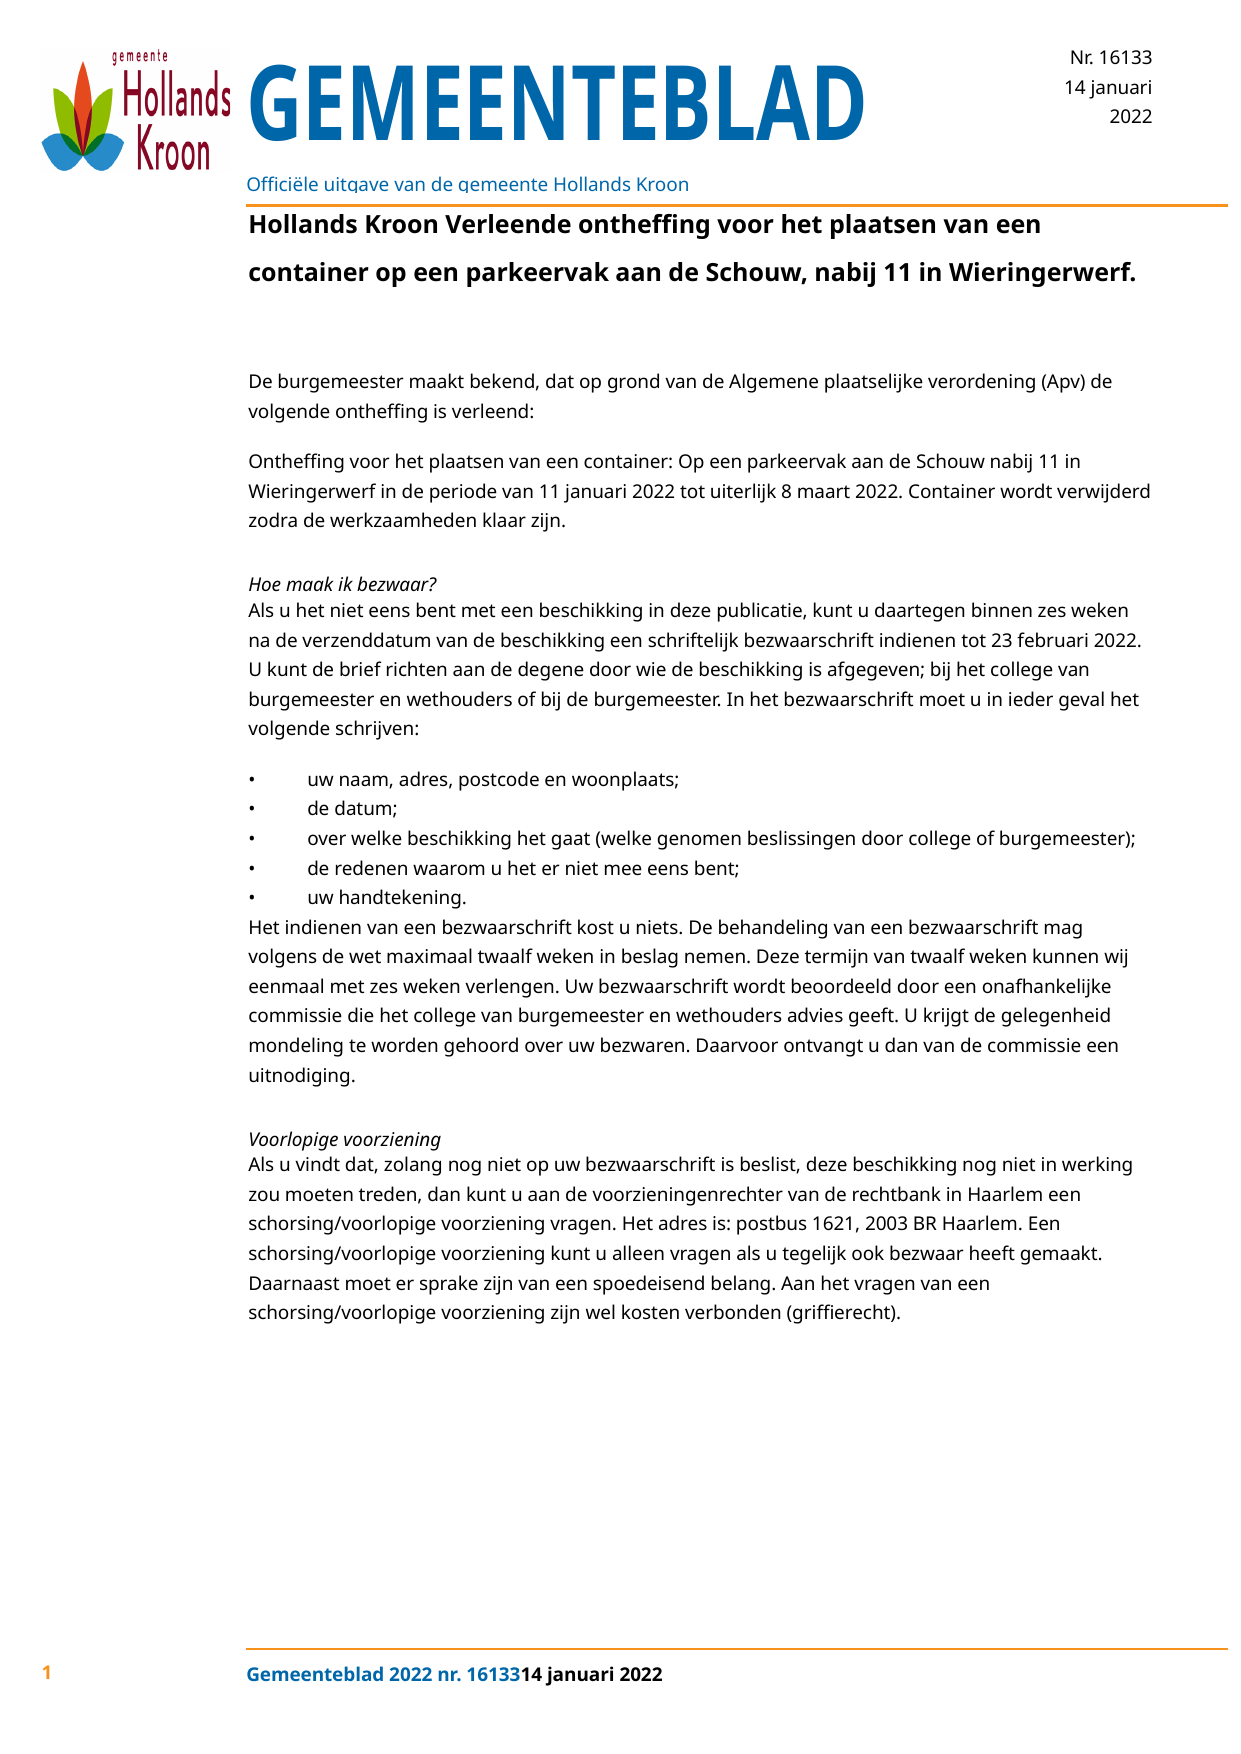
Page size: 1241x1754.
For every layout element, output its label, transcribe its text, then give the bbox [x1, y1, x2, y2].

text Hollands Kroon Verleende ontheffing voor het plaatsen van een container op een parkeervak aan de Schouw, nabij 11 in Wieringerwerf. [248, 207, 1152, 288]
list de datum; [248, 796, 1152, 821]
text Hoe maak ik bezwaar? [248, 571, 1152, 597]
text De burgemeester maakt bekend, dat op grond van de Algemene plaatselijke verordening (Apv) de volgende ontheffing is verleend: [248, 368, 1152, 424]
text Voorlopige voorziening [248, 1126, 1152, 1151]
text Als u het niet eens bent met een beschikking in deze publicatie, kunt u daartegen binnen zes weken na de verzenddatum van de beschikking een schriftelijk bezwaarschrift indienen tot 23 februari 2022. U kunt de brief richten aan de degene door wie de beschikking is afgegeven; bij het college van burgemeester en wethouders of bij de burgemeester. In het bezwaarschrift moet u in ieder geval het volgende schrijven: [248, 597, 1152, 741]
picture [41, 47, 231, 172]
list uw naam, adres, postcode en woonplaats; [248, 766, 1152, 792]
text Als u vindt dat, zolang nog niet op uw bezwaarschrift is beslist, deze beschikking nog niet in werking zou moeten treden, dan kunt u aan de voorzieningenrechter van de rechtbank in Haarlem een schorsing/voorlopige voorziening vragen. Het adres is: postbus 1621, 2003 BR Haarlem. Een schorsing/voorlopige voorziening kunt u alleen vragen als u tegelijk ook bezwaar heeft gemaakt. Daarnaast moet er sprake zijn van een spoedeisend belang. Aan het vragen van een schorsing/voorlopige voorziening zijn wel kosten verbonden (griffierecht). [248, 1151, 1152, 1325]
text Het indienen van een bezwaarschrift kost u niets. De behandeling van een bezwaarschrift mag volgens de wet maximaal twaalf weken in beslag nemen. Deze termijn van twaalf weken kunnen wij eenmaal met zes weken verlengen. Uw bezwaarschrift wordt beoordeeld door een onafhankelijke commissie die het college van burgemeester en wethouders advies geeft. U krijgt de gelegenheid mondeling te worden gehoord over uw bezwaren. Daarvoor ontvangt u dan van de commissie een uitnodiging. [248, 914, 1152, 1087]
list uw handtekening. [248, 884, 1152, 910]
text Ontheffing voor het plaatsen van een container: Op een parkeervak aan de Schouw nabij 11 in Wieringerwerf in de periode van 11 januari 2022 tot uiterlijk 8 maart 2022. Container wordt verwijderd zodra de werkzaamheden klaar zijn. [248, 448, 1152, 533]
list de redenen waarom u het er niet mee eens bent; [248, 855, 1152, 880]
list over welke beschikking het gaat (welke genomen beslissingen door college of burgemeester); [248, 825, 1152, 851]
